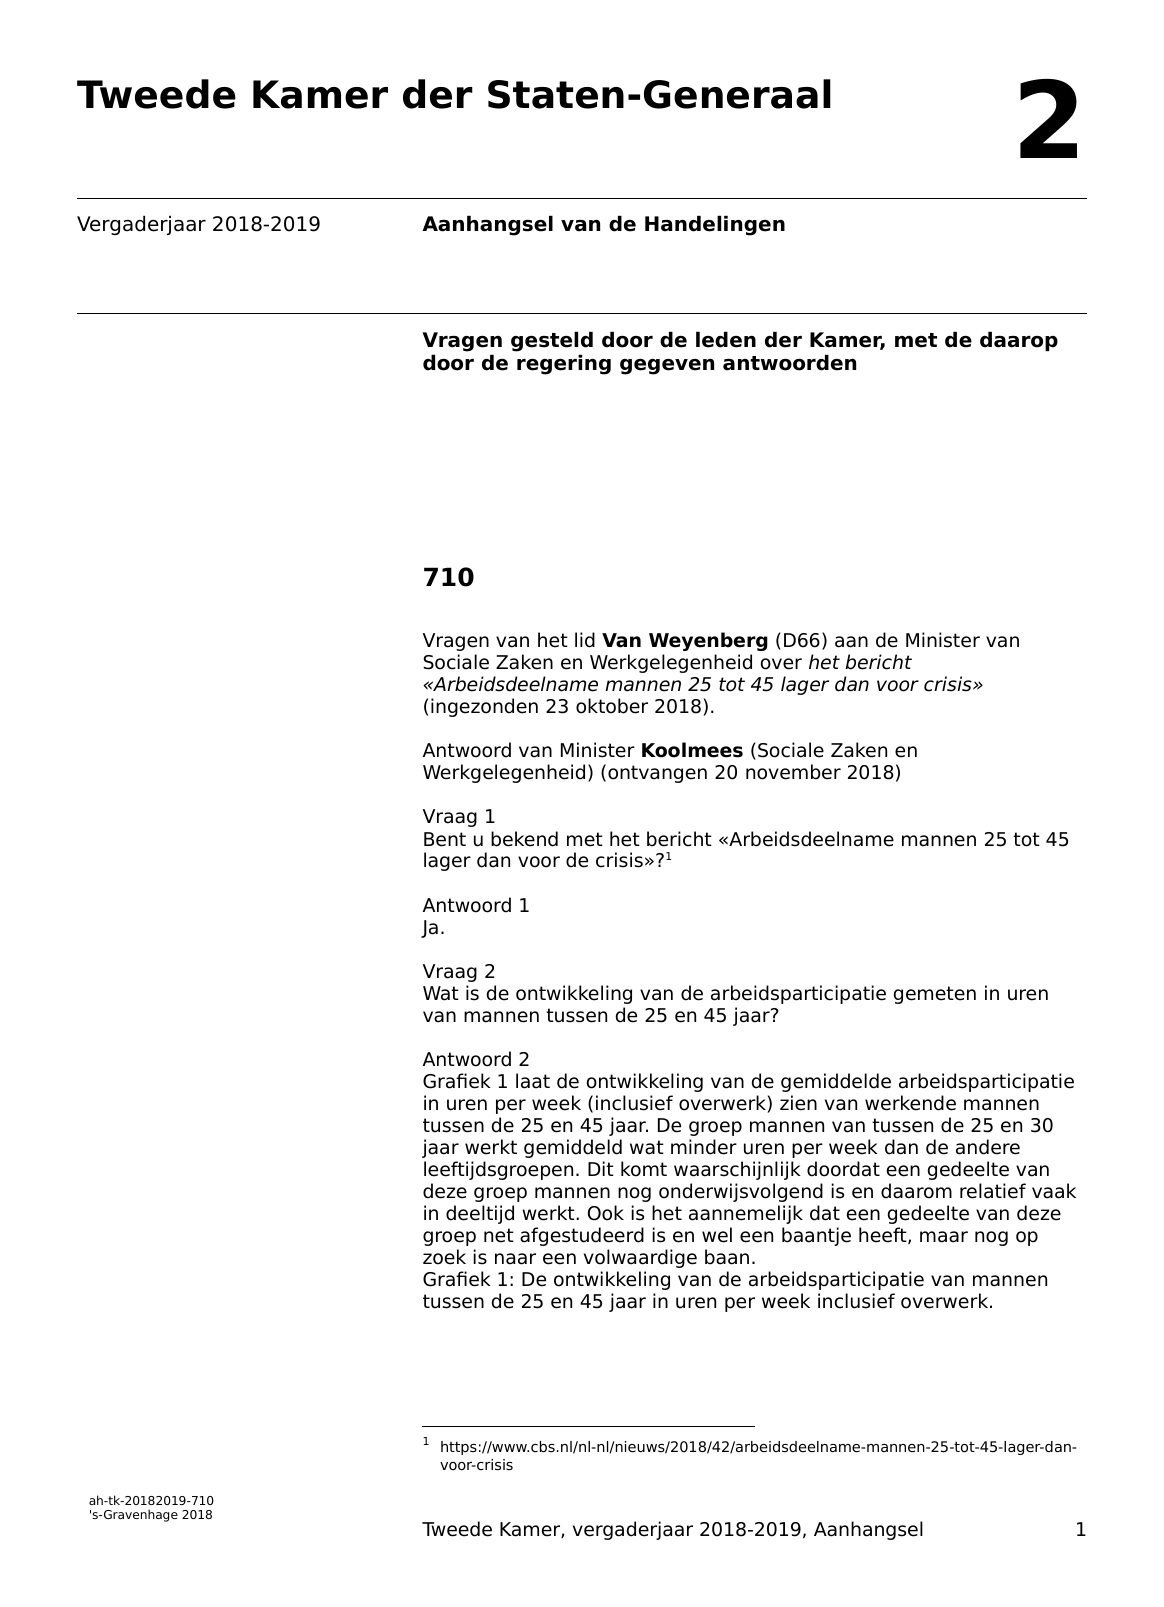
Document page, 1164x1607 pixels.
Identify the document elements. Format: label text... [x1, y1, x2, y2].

text Antwoord van Minister Koolmees (Sociale Zaken en Werkgelegenheid) (ontvangen 20 november 2018) [422, 740, 1087, 784]
table_cell Vragen gesteld door de leden der Kamer, met de daarop door de regering gegeven antwoorden [422, 314, 1087, 375]
text Antwoord 2 [422, 1049, 1087, 1071]
text Grafiek 1: De ontwikkeling van de arbeidsparticipatie van mannen tussen de 25 en 45 jaar in uren per week inclusief overwerk. [422, 1269, 1087, 1313]
text Vraag 2 [422, 961, 1087, 983]
text ah-tk-20182019-710 [88, 1494, 323, 1508]
text Bent u bekend met het bericht «Arbeidsdeelname mannen 25 tot 45 lager dan voor de crisis»? [422, 828, 1087, 872]
text Ja. [422, 917, 1087, 938]
text Vragen van het lid Van Weyenberg (D66) aan de Minister van Sociale Zaken en Werkgelegenheid over het bericht «Arbeidsdeelname mannen 25 tot 45 lager dan voor crisis» (ingezonden 23 oktober 2018). [422, 630, 1087, 718]
text Grafiek 1 laat de ontwikkeling van de gemiddelde arbeidsparticipatie in uren per week (inclusief overwerk) zien van werkende mannen tussen de 25 en 45 jaar. De groep mannen van tussen de 25 en 30 jaar werkt gemiddeld wat minder uren per week dan de andere leeftijdsgroepen. Dit komt waarschijnlijk doordat een gedeelte van deze groep mannen nog onderwijsvolgend is en daarom relatief vaak in deeltijd werkt. Ook is het aannemelijk dat een gedeelte van deze groep net afgestudeerd is en wel een baantje heeft, maar nog op zoek is naar een volwaardige baan. [422, 1071, 1087, 1269]
table_cell Aanhangsel van de Handelingen [422, 199, 1087, 313]
text 's-Gravenhage 2018 [88, 1508, 323, 1522]
text Wat is de ontwikkeling van de arbeidsparticipatie gemeten in uren van mannen tussen de 25 en 45 jaar? [422, 983, 1087, 1027]
table_cell Vergaderjaar 2018-2019 [77, 199, 422, 313]
text https://www.cbs.nl/nl-nl/nieuws/2018/42/arbeidsdeelname-mannen-25-tot-45-lager-dan-voor-crisis [422, 1435, 1087, 1474]
text Antwoord 1 [422, 894, 1087, 917]
table_header 2 [886, 59, 1087, 198]
text Vraag 1 [422, 806, 1087, 828]
table_cell [77, 314, 422, 375]
text 710 [422, 563, 1087, 592]
table_header Tweede Kamer der Staten-Generaal [77, 59, 886, 198]
